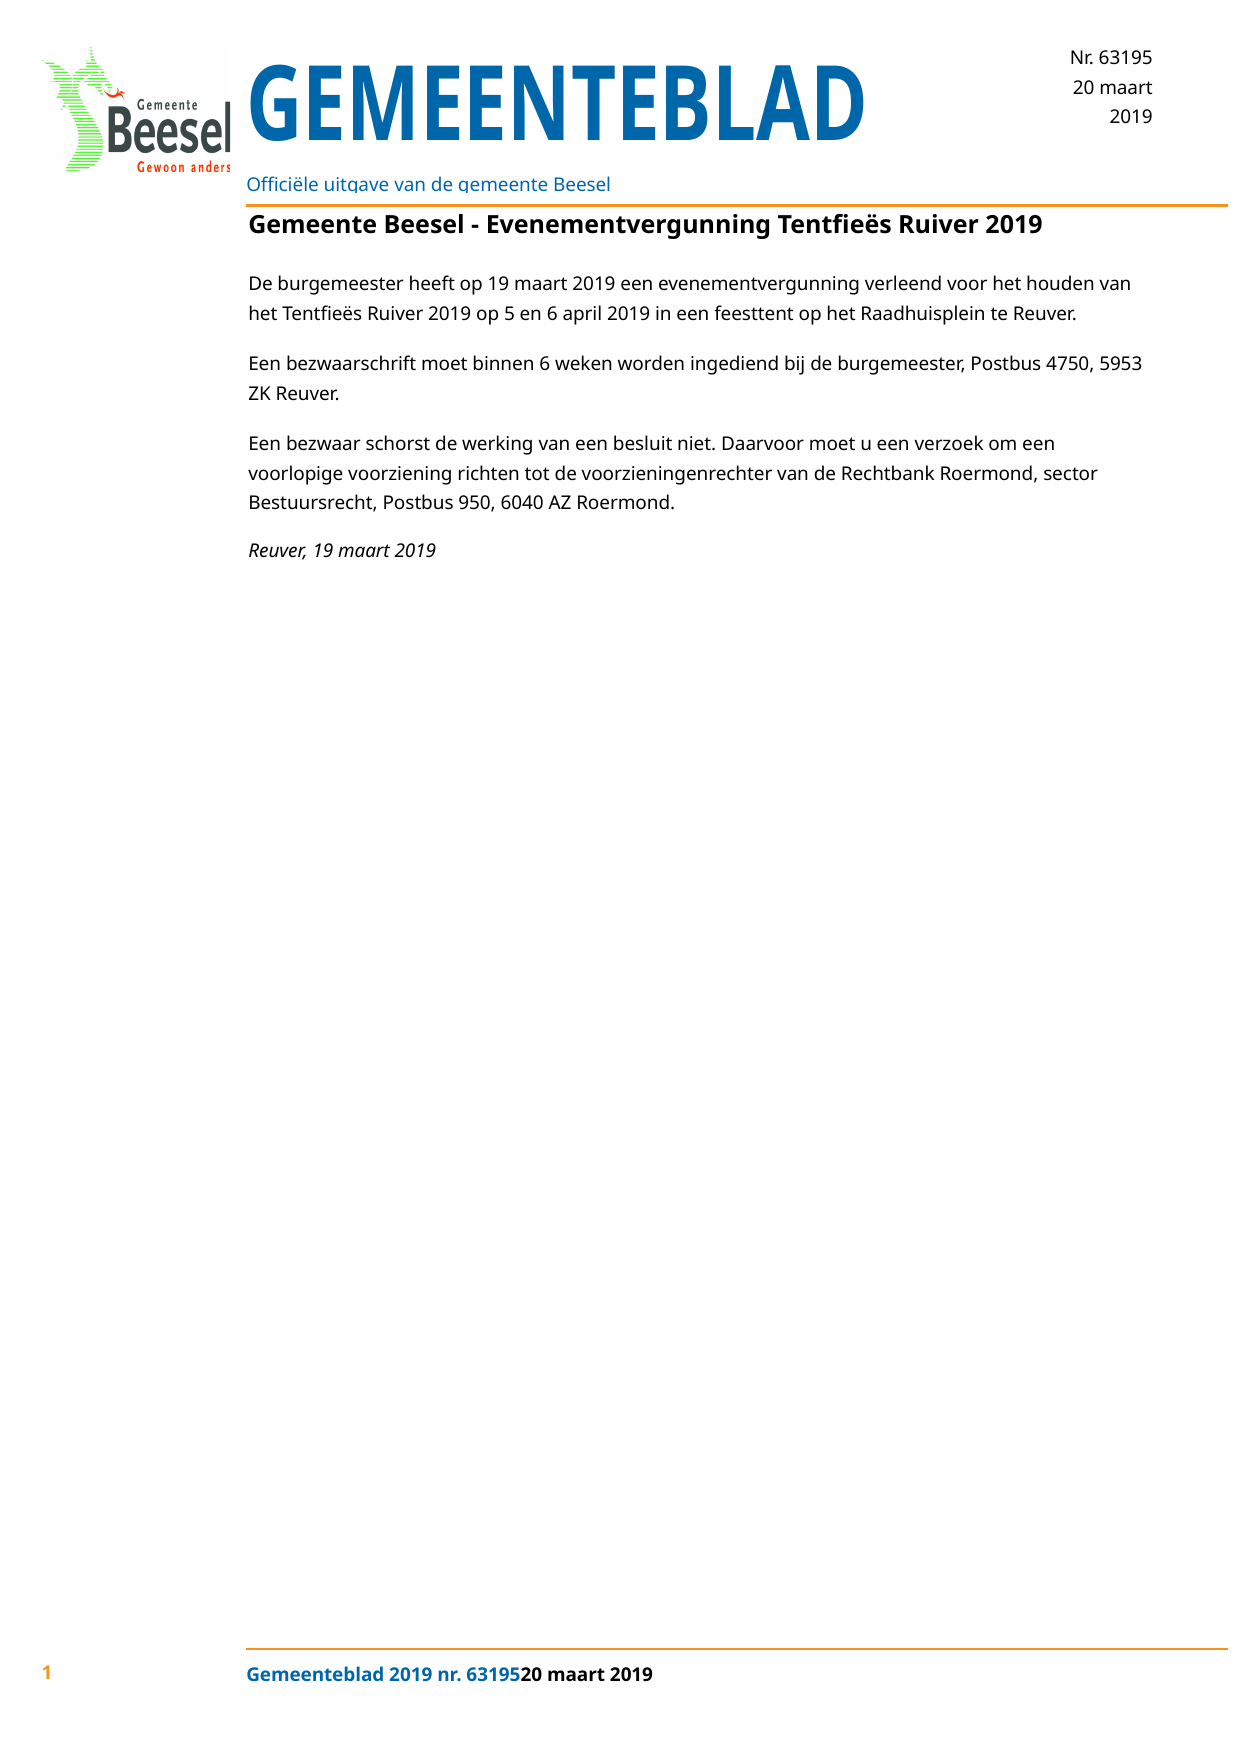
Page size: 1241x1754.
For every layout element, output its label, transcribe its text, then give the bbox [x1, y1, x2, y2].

text Reuver, 19 maart 2019 [248, 537, 1152, 563]
picture [41, 47, 231, 172]
text Een bezwaarschrift moet binnen 6 weken worden ingediend bij de burgemeester, Postbus 4750, 5953 ZK Reuver. [248, 350, 1152, 406]
text De burgemeester heeft op 19 maart 2019 een evenementvergunning verleend voor het houden van het Tentfieës Ruiver 2019 op 5 en 6 april 2019 in een feesttent op het Raadhuisplein te Reuver. [248, 270, 1152, 326]
text Gemeente Beesel - Evenementvergunning Tentfieës Ruiver 2019 [248, 207, 1152, 241]
text Een bezwaar schorst de werking van een besluit niet. Daarvoor moet u een verzoek om een voorlopige voorziening richten tot de voorzieningenrechter van de Rechtbank Roermond, sector Bestuursrecht, Postbus 950, 6040 AZ Roermond. [248, 430, 1152, 515]
